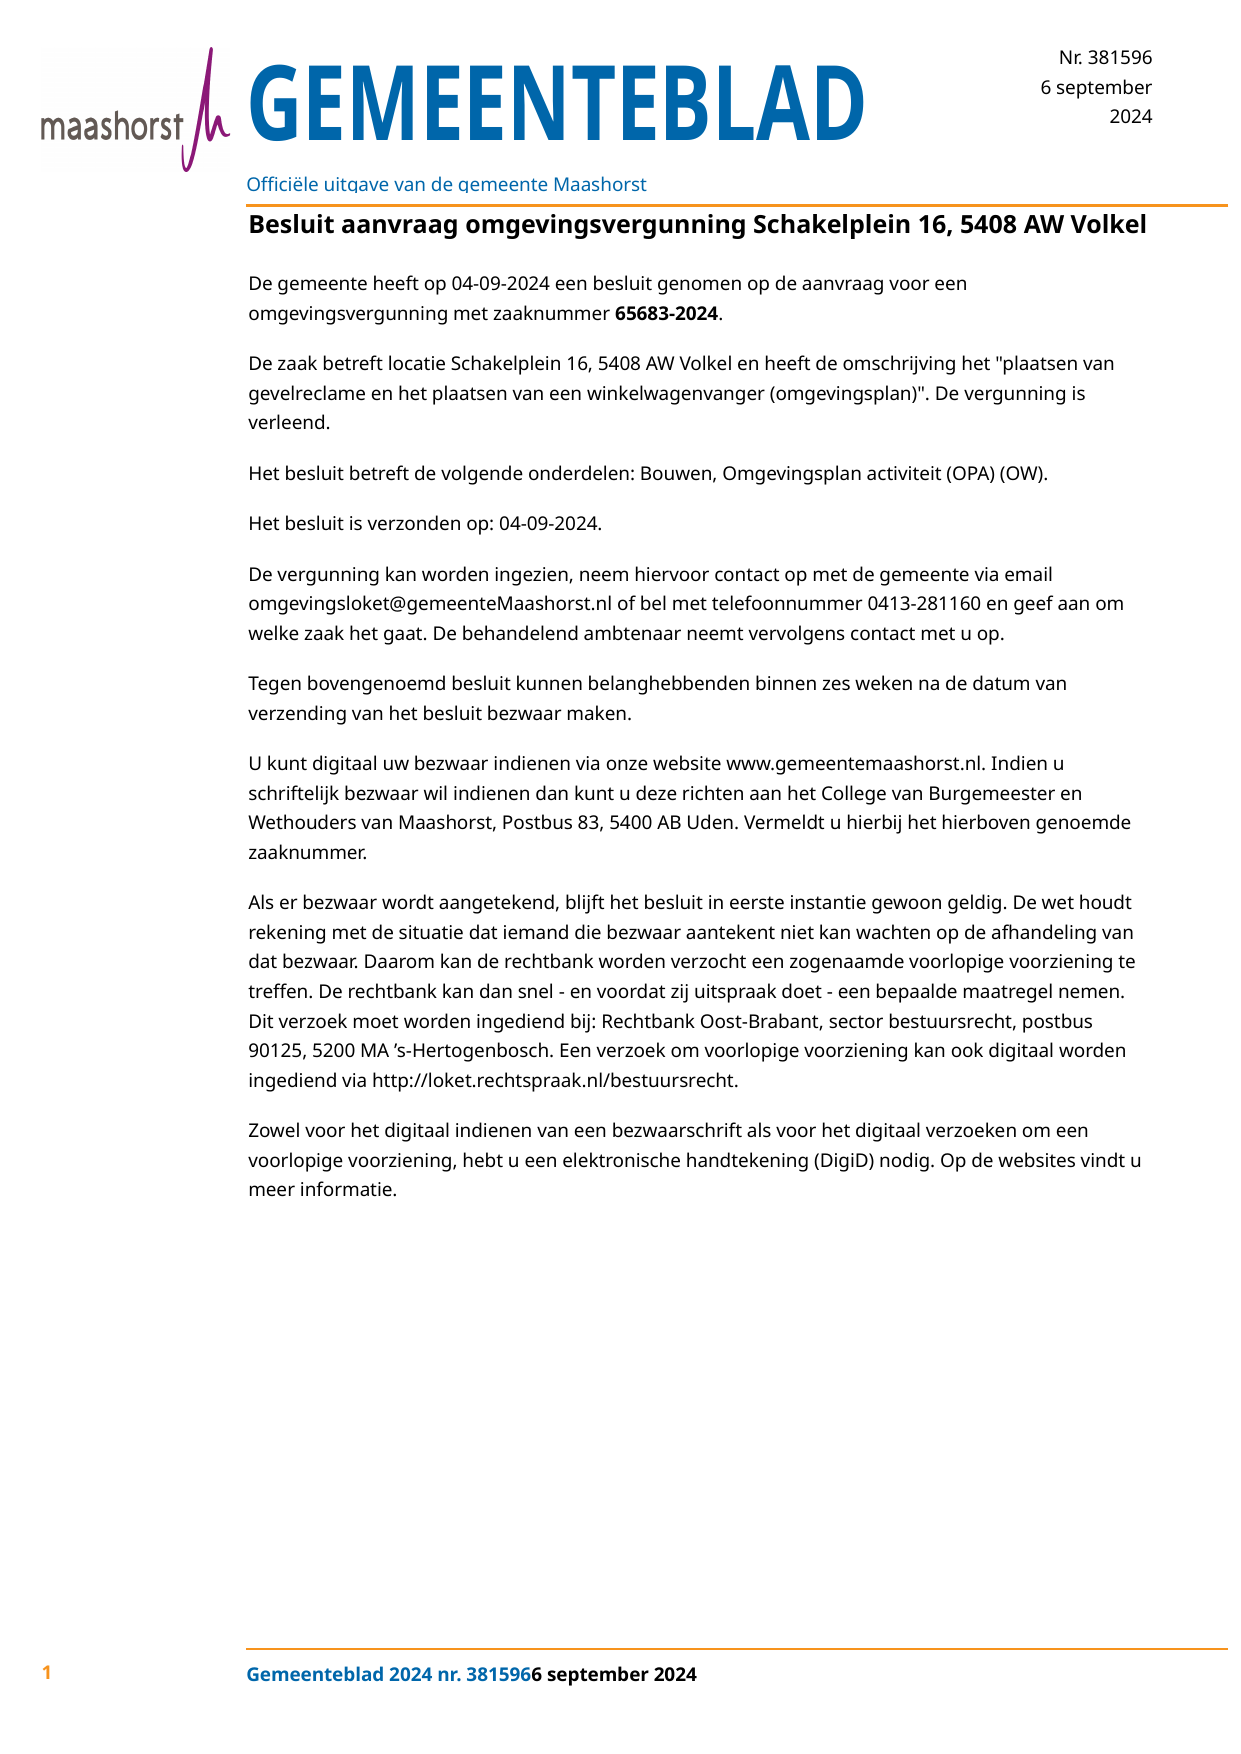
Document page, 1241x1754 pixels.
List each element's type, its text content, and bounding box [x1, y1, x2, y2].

text De gemeente heeft op 04-09-2024 een besluit genomen op de aanvraag voor een omgevingsvergunning met zaaknummer 65683-2024. [248, 270, 1152, 326]
text Het besluit betreft de volgende onderdelen: Bouwen, Omgevingsplan activiteit (OPA) (OW). [248, 460, 1152, 486]
text U kunt digitaal uw bezwaar indienen via onze website www.gemeentemaashorst.nl. Indien u schriftelijk bezwaar wil indienen dan kunt u deze richten aan het College van Burgemeester en Wethouders van Maashorst, Postbus 83, 5400 AB Uden. Vermeldt u hierbij het hierboven genoemde zaaknummer. [248, 750, 1152, 865]
text De vergunning kan worden ingezien, neem hiervoor contact op met de gemeente via email omgevingsloket@gemeenteMaashorst.nl of bel met telefoonnummer 0413-281160 en geef aan om welke zaak het gaat. De behandelend ambtenaar neemt vervolgens contact met u op. [248, 561, 1152, 646]
text Het besluit is verzonden op: 04-09-2024. [248, 510, 1152, 536]
text De zaak betreft locatie Schakelplein 16, 5408 AW Volkel en heeft de omschrijving het "plaatsen van gevelreclame en het plaatsen van een winkelwagenvanger (omgevingsplan)". De vergunning is verleend. [248, 350, 1152, 435]
text Als er bezwaar wordt aangetekend, blijft het besluit in eerste instantie gewoon geldig. De wet houdt rekening met de situatie dat iemand die bezwaar aantekent niet kan wachten op de afhandeling van dat bezwaar. Daarom kan de rechtbank worden verzocht een zogenaamde voorlopige voorziening te treffen. De rechtbank kan dan snel - en voordat zij uitspraak doet - een bepaalde maatregel nemen. Dit verzoek moet worden ingediend bij: Rechtbank Oost-Brabant, sector bestuursrecht, postbus 90125, 5200 MA ’s-Hertogenbosch. Een verzoek om voorlopige voorziening kan ook digitaal worden ingediend via http://loket.rechtspraak.nl/bestuursrecht. [248, 889, 1152, 1093]
picture [41, 47, 231, 172]
text Zowel voor het digitaal indienen van een bezwaarschrift als voor het digitaal verzoeken om een voorlopige voorziening, hebt u een elektronische handtekening (DigiD) nodig. Op de websites vindt u meer informatie. [248, 1117, 1152, 1202]
text Tegen bovengenoemd besluit kunnen belanghebbenden binnen zes weken na de datum van verzending van het besluit bezwaar maken. [248, 670, 1152, 726]
text Besluit aanvraag omgevingsvergunning Schakelplein 16, 5408 AW Volkel [248, 207, 1152, 241]
